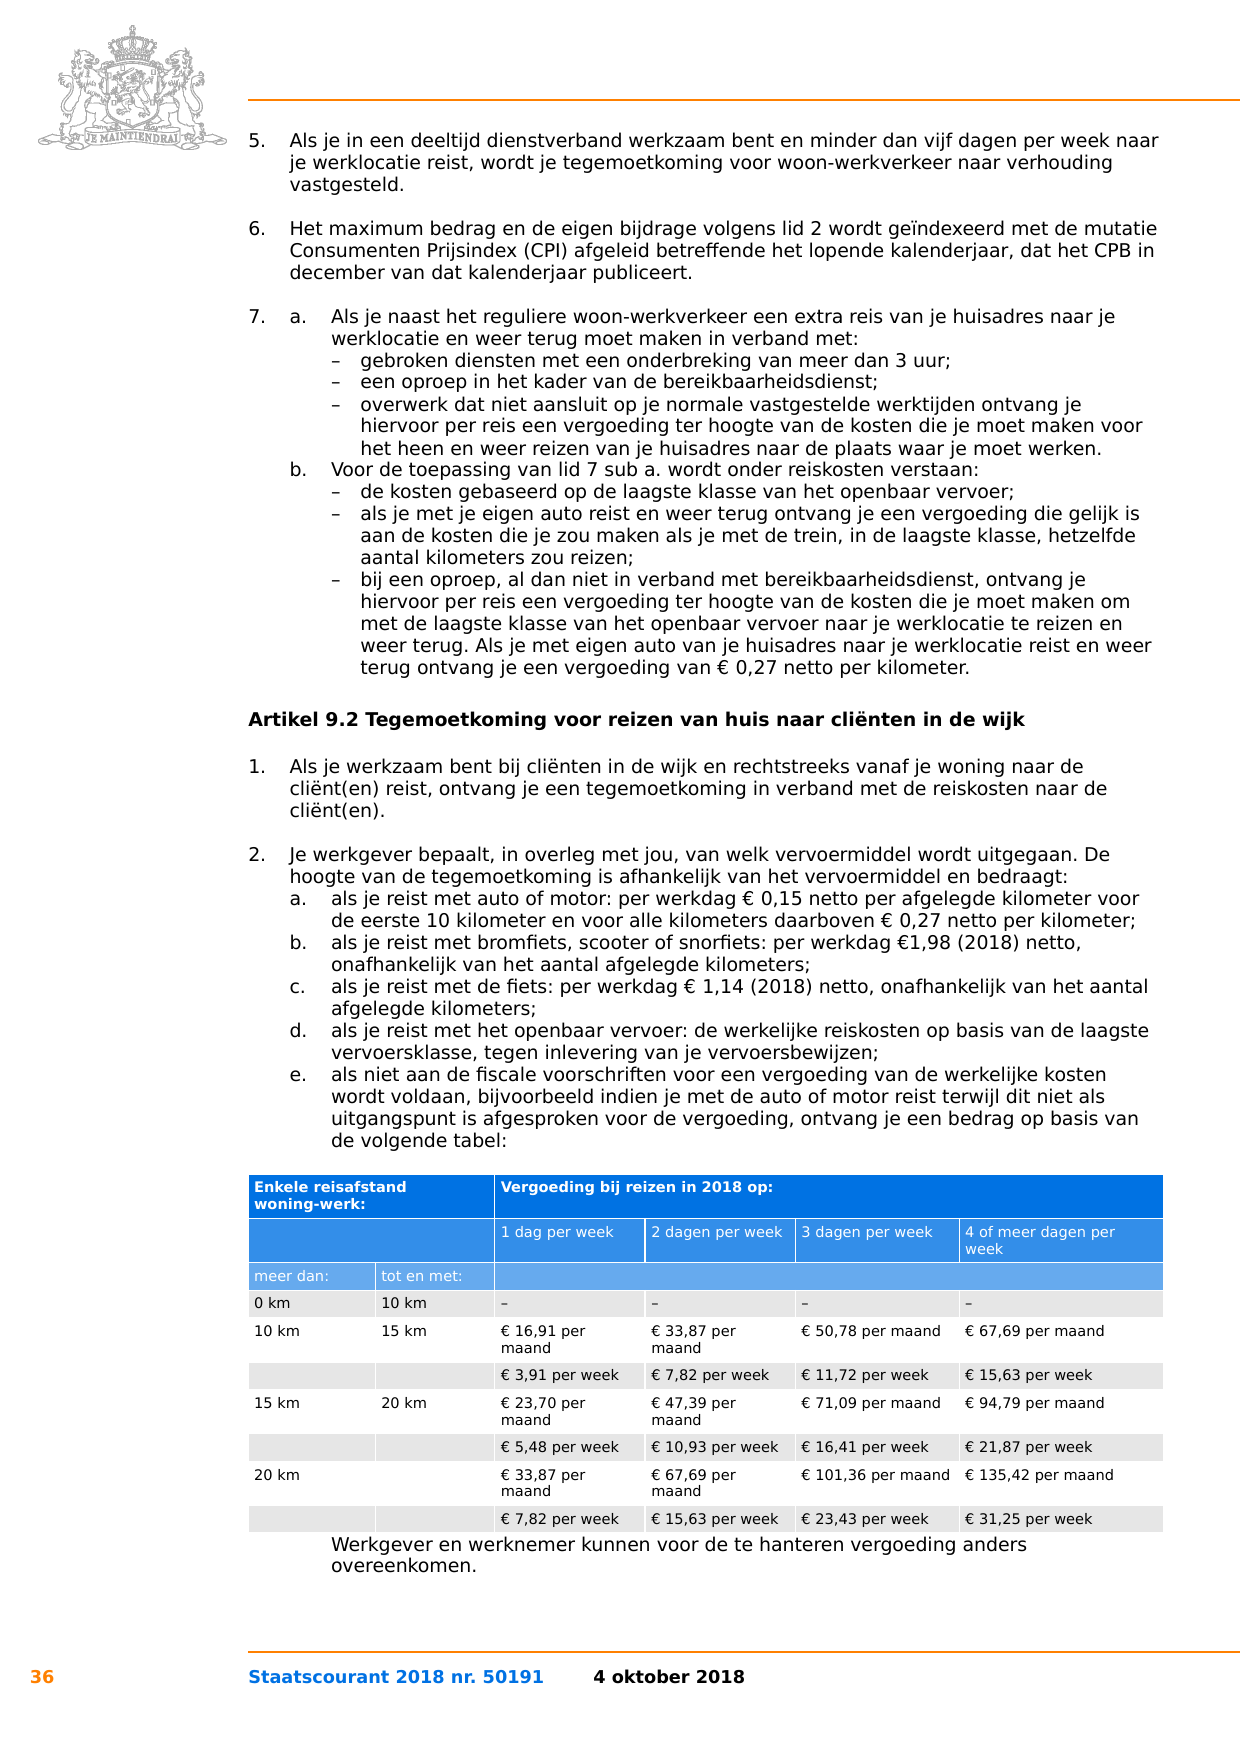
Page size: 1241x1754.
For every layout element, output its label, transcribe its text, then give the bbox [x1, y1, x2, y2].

table_cell – [796, 1291, 959, 1317]
table_cell € 31,25 per week [960, 1506, 1163, 1532]
table_cell € 67,69 per maand [646, 1462, 795, 1505]
table_cell 1 dag per week [495, 1219, 644, 1262]
table_cell € 135,42 per maand [960, 1462, 1163, 1505]
table_header Vergoeding bij reizen in 2018 op: [495, 1175, 1163, 1218]
table_cell € 23,70 per maand [495, 1390, 644, 1433]
text a. als je reist met auto of motor: per werkdag € 0,15 netto per afgelegde kilometer voor de eerste 10 kilometer en voor alle kilometers daarboven € 0,27 netto per kilometer; [289, 888, 1163, 932]
table_cell 15 km [249, 1390, 375, 1433]
table_cell – [495, 1291, 644, 1317]
table_cell [249, 1434, 375, 1461]
table_cell € 71,09 per maand [796, 1390, 959, 1433]
text e. als niet aan de fiscale voorschriften voor een vergoeding van de werkelijke kosten wordt voldaan, bijvoorbeeld indien je met de auto of motor reist terwijl dit niet als uitgangspunt is afgesproken voor de vergoeding, ontvang je een bedrag op basis van de volgende tabel: [289, 1064, 1163, 1152]
table_cell 4 of meer dagen per week [960, 1219, 1163, 1262]
table_cell 15 km [376, 1318, 494, 1361]
text Werkgever en werknemer kunnen voor de te hanteren vergoeding anders overeenkomen. [331, 1534, 1163, 1577]
table_cell [376, 1462, 494, 1505]
table_cell tot en met: [376, 1263, 494, 1290]
text 6. Het maximum bedrag en de eigen bijdrage volgens lid 2 wordt geïndexeerd met de mutatie Consumenten Prijsindex (CPI) afgeleid betreffende het lopende kalenderjaar, dat het CPB in december van dat kalenderjaar publiceert. [248, 218, 1163, 284]
table_cell € 11,72 per week [796, 1363, 959, 1389]
table_cell [376, 1363, 494, 1389]
table_cell € 47,39 per maand [646, 1390, 795, 1433]
table_cell 20 km [376, 1390, 494, 1433]
text – de kosten gebaseerd op de laagste klasse van het openbaar vervoer; [331, 481, 1163, 503]
table_cell € 3,91 per week [495, 1363, 644, 1389]
table_cell € 7,82 per week [495, 1506, 644, 1532]
table_cell € 23,43 per week [796, 1506, 959, 1532]
text b. Voor de toepassing van lid 7 sub a. wordt onder reiskosten verstaan: [289, 459, 1163, 481]
text 5. Als je in een deeltijd dienstverband werkzaam bent en minder dan vijf dagen per week naar je werklocatie reist, wordt je tegemoetkoming voor woon-werkverkeer naar verhouding vastgesteld. [248, 130, 1163, 196]
table_cell € 67,69 per maand [960, 1318, 1163, 1361]
table_cell – [960, 1291, 1163, 1317]
table_cell € 50,78 per maand [796, 1318, 959, 1361]
table_cell [376, 1434, 494, 1461]
table_cell € 15,63 per week [960, 1363, 1163, 1389]
table_cell [249, 1363, 375, 1389]
table_cell € 15,63 per week [646, 1506, 795, 1532]
table_cell € 33,87 per maand [646, 1318, 795, 1361]
table_cell [249, 1219, 494, 1262]
text – als je met je eigen auto reist en weer terug ontvang je een vergoeding die gelijk is aan de kosten die je zou maken als je met de trein, in de laagste klasse, hetzelfde aantal kilometers zou reizen; [331, 503, 1163, 569]
table_cell € 5,48 per week [495, 1434, 644, 1461]
text – overwerk dat niet aansluit op je normale vastgestelde werktijden ontvang je hiervoor per reis een vergoeding ter hoogte van de kosten die je moet maken voor het heen en weer reizen van je huisadres naar de plaats waar je moet werken. [331, 393, 1163, 459]
table_cell € 33,87 per maand [495, 1462, 644, 1505]
text – een oproep in het kader van de bereikbaarheidsdienst; [331, 371, 1163, 393]
table_cell [376, 1506, 494, 1532]
table_cell – [646, 1291, 795, 1317]
table_cell 3 dagen per week [796, 1219, 959, 1262]
table_cell 2 dagen per week [646, 1219, 795, 1262]
table_cell € 10,93 per week [646, 1434, 795, 1461]
picture [38, 25, 227, 150]
table_cell [495, 1263, 1163, 1290]
table_cell meer dan: [249, 1263, 375, 1290]
text c. als je reist met de fiets: per werkdag € 1,14 (2018) netto, onafhankelijk van het aantal afgelegde kilometers; [289, 976, 1163, 1020]
text 2. Je werkgever bepaalt, in overleg met jou, van welk vervoermiddel wordt uitgegaan. De hoogte van de tegemoetkoming is afhankelijk van het vervoermiddel en bedraagt: [248, 844, 1163, 888]
table_cell € 16,41 per week [796, 1434, 959, 1461]
table_cell [249, 1506, 375, 1532]
text 7. a. Als je naast het reguliere woon-werkverkeer een extra reis van je huisadres naar je werklocatie en weer terug moet maken in verband met: [248, 306, 1163, 349]
table_cell 20 km [249, 1462, 375, 1505]
table_cell 10 km [249, 1318, 375, 1361]
table_cell € 16,91 per maand [495, 1318, 644, 1361]
text – bij een oproep, al dan niet in verband met bereikbaarheidsdienst, ontvang je hiervoor per reis een vergoeding ter hoogte van de kosten die je moet maken om met de laagste klasse van het openbaar vervoer naar je werklocatie te reizen en weer terug. Als je met eigen auto van je huisadres naar je werklocatie reist en weer terug ontvang je een vergoeding van € 0,27 netto per kilometer. [331, 569, 1163, 679]
table_cell 0 km [249, 1291, 375, 1317]
subtitle Artikel 9.2 Tegemoetkoming voor reizen van huis naar cliënten in de wijk [248, 709, 1163, 731]
table_cell € 101,36 per maand [796, 1462, 959, 1505]
table_cell € 7,82 per week [646, 1363, 795, 1389]
text – gebroken diensten met een onderbreking van meer dan 3 uur; [331, 349, 1163, 371]
table_header Enkele reisafstand woning-werk: [249, 1175, 494, 1218]
text 1. Als je werkzaam bent bij cliënten in de wijk en rechtstreeks vanaf je woning naar de cliënt(en) reist, ontvang je een tegemoetkoming in verband met de reiskosten naar de cliënt(en). [248, 756, 1163, 822]
table_cell € 94,79 per maand [960, 1390, 1163, 1433]
text d. als je reist met het openbaar vervoer: de werkelijke reiskosten op basis van de laagste vervoersklasse, tegen inlevering van je vervoersbewijzen; [289, 1020, 1163, 1064]
text b. als je reist met bromfiets, scooter of snorfiets: per werkdag €1,98 (2018) netto, onafhankelijk van het aantal afgelegde kilometers; [289, 932, 1163, 976]
table_cell € 21,87 per week [960, 1434, 1163, 1461]
table_cell 10 km [376, 1291, 494, 1317]
